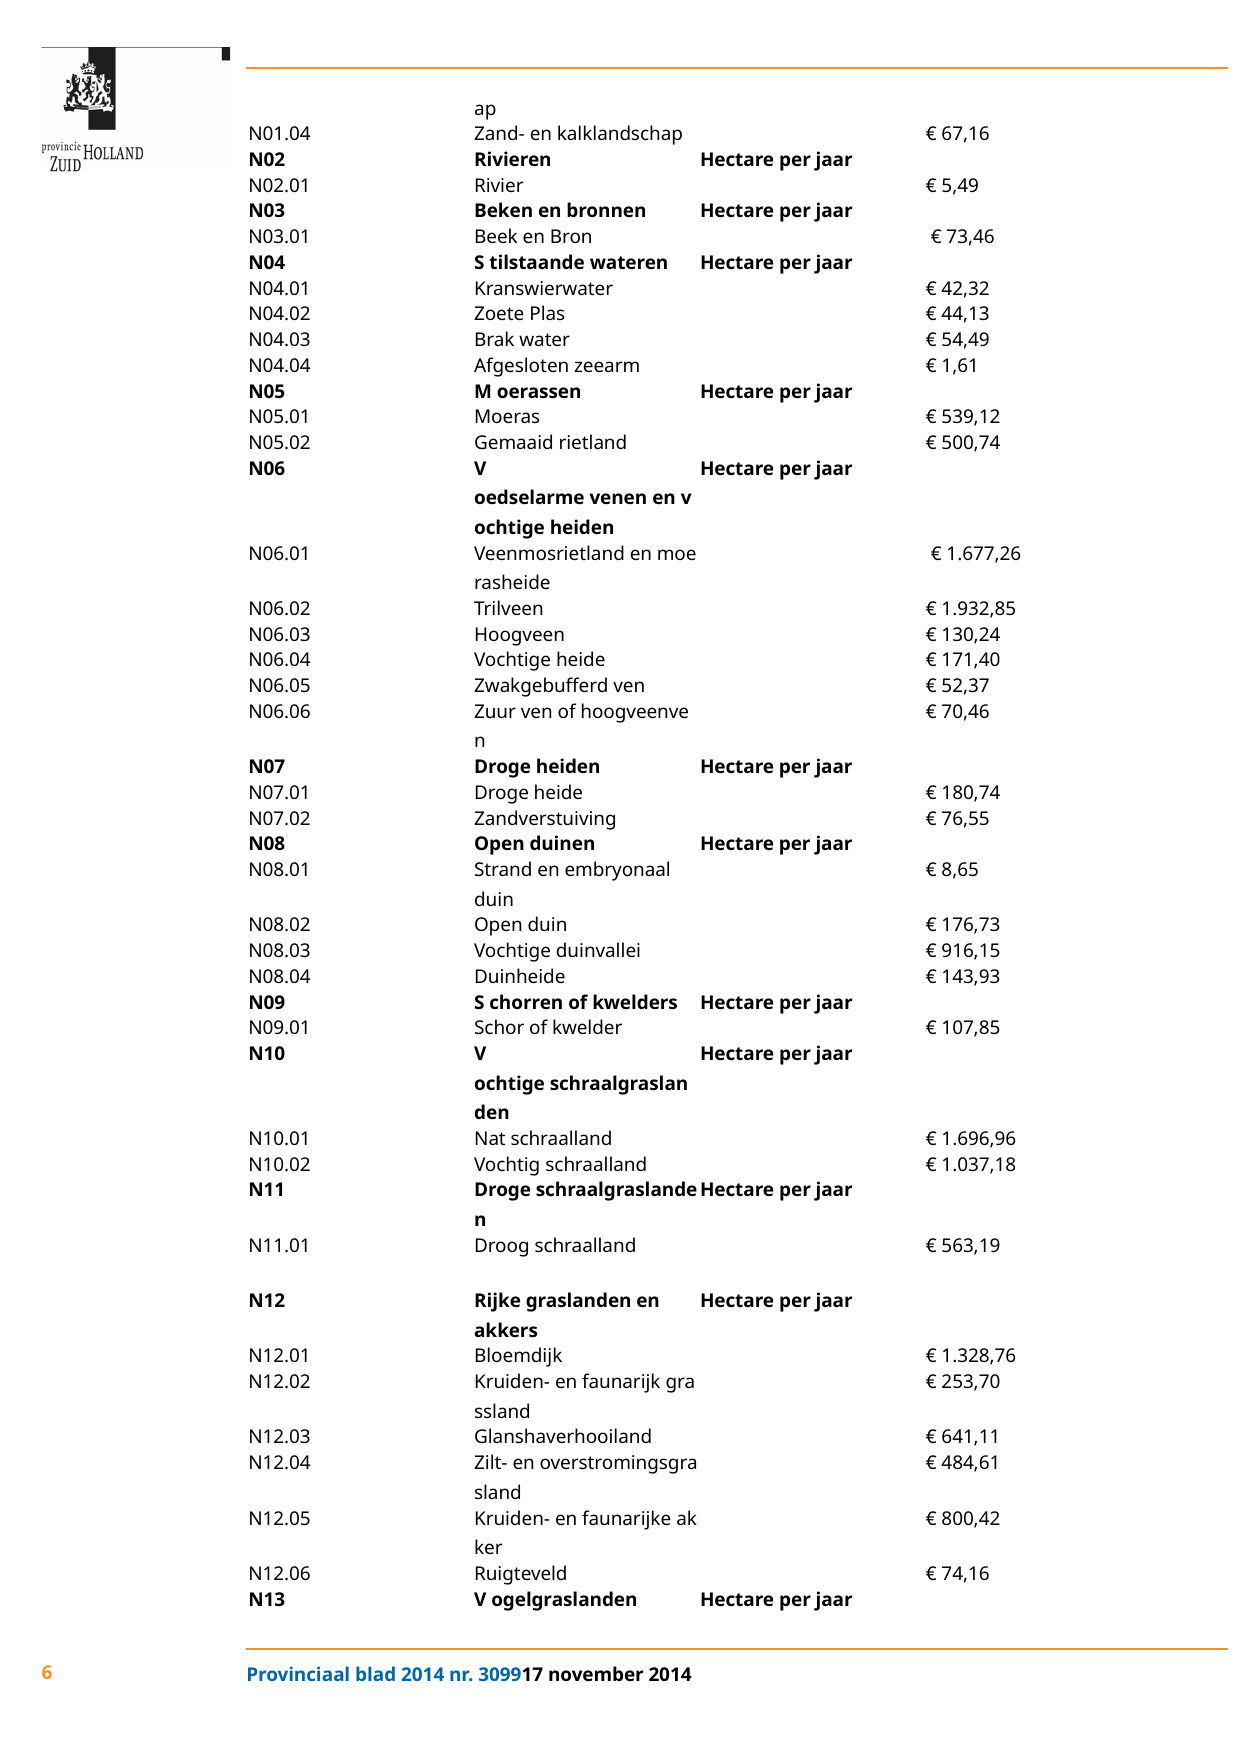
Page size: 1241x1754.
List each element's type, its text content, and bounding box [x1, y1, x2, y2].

table_cell N10.01 [248, 1125, 474, 1151]
table_cell N11.01 [248, 1232, 474, 1287]
table_cell Droge schraalgraslanden [474, 1177, 700, 1232]
table_cell € 76,55 [926, 805, 1152, 831]
table_cell [700, 1125, 926, 1151]
table_cell N09 [248, 989, 474, 1014]
table_cell N01.04 [248, 121, 474, 146]
table_cell Kruiden- en faunarijke akker [474, 1505, 700, 1560]
table_cell € 1.932,85 [926, 595, 1152, 621]
table_cell N12.03 [248, 1424, 474, 1449]
table_cell N12.02 [248, 1368, 474, 1424]
table_cell [700, 621, 926, 647]
table_cell [700, 1505, 926, 1560]
table_cell [700, 95, 926, 121]
table_cell Hectare per jaar [700, 754, 926, 779]
table_cell [700, 172, 926, 198]
table_cell [926, 378, 1152, 403]
table_cell [700, 673, 926, 698]
table_cell [700, 595, 926, 621]
table_cell N06.06 [248, 698, 474, 753]
table_cell € 42,32 [926, 275, 1152, 301]
table_cell [248, 95, 474, 121]
table_cell N06.03 [248, 621, 474, 647]
table_cell Glanshaverhooiland [474, 1424, 700, 1449]
table_cell N07.02 [248, 805, 474, 831]
table_cell [926, 249, 1152, 275]
table_cell € 539,12 [926, 404, 1152, 429]
table_cell N04.01 [248, 275, 474, 301]
table_cell N11 [248, 1177, 474, 1232]
table_cell € 171,40 [926, 647, 1152, 672]
table_cell N06.01 [248, 540, 474, 595]
table_cell Hoogveen [474, 621, 700, 647]
table_cell Moeras [474, 404, 700, 429]
table_cell [700, 540, 926, 595]
table_cell S chorren of kwelders [474, 989, 700, 1014]
table_cell Ruigteveld [474, 1560, 700, 1586]
table_cell N07 [248, 754, 474, 779]
table_cell [700, 1560, 926, 1586]
table_cell € 1.677,26 [926, 540, 1152, 595]
table_cell Vochtige duinvallei [474, 938, 700, 963]
table_cell € 253,70 [926, 1368, 1152, 1424]
table_cell V oedselarme venen en vochtige heiden [474, 455, 700, 540]
table_cell [700, 429, 926, 455]
table_cell N04 [248, 249, 474, 275]
table_cell [700, 404, 926, 429]
table_cell Hectare per jaar [700, 1586, 926, 1611]
table_cell [700, 912, 926, 937]
table_cell [700, 1449, 926, 1505]
table_cell € 143,93 [926, 963, 1152, 989]
table_cell Hectare per jaar [700, 455, 926, 540]
table_cell [700, 326, 926, 352]
table_cell [700, 963, 926, 989]
table_cell Hectare per jaar [700, 1040, 926, 1125]
table_cell N06.04 [248, 647, 474, 672]
table_cell Schor of kwelder [474, 1015, 700, 1040]
table_cell Beek en Bron [474, 224, 700, 249]
table_cell € 8,65 [926, 856, 1152, 912]
table_cell [700, 1424, 926, 1449]
table_cell [700, 1015, 926, 1040]
table_cell [926, 1040, 1152, 1125]
table_cell Gemaaid rietland [474, 429, 700, 455]
table_cell Open duinen [474, 831, 700, 856]
table_cell N04.04 [248, 352, 474, 378]
table_cell N10 [248, 1040, 474, 1125]
table_cell V ochtige schraalgraslanden [474, 1040, 700, 1125]
table_cell [700, 698, 926, 753]
table_cell [700, 938, 926, 963]
table_cell N07.01 [248, 779, 474, 805]
table_cell Vochtig schraalland [474, 1151, 700, 1177]
table_cell [700, 352, 926, 378]
table_cell € 5,49 [926, 172, 1152, 198]
table_cell [926, 455, 1152, 540]
table_cell Hectare per jaar [700, 378, 926, 403]
table_cell N08.03 [248, 938, 474, 963]
table_cell ap [474, 95, 700, 121]
table_cell € 176,73 [926, 912, 1152, 937]
table_cell € 73,46 [926, 224, 1152, 249]
table_cell V ogelgraslanden [474, 1586, 700, 1611]
table_cell Beken en bronnen [474, 198, 700, 223]
table_cell N05 [248, 378, 474, 403]
table_cell Duinheide [474, 963, 700, 989]
table_cell [700, 779, 926, 805]
table_cell [926, 198, 1152, 223]
table_cell N03.01 [248, 224, 474, 249]
table_cell [700, 856, 926, 912]
table_cell [700, 805, 926, 831]
table_cell N08.01 [248, 856, 474, 912]
table_cell [926, 989, 1152, 1014]
table_cell Zilt- en overstromingsgrasland [474, 1449, 700, 1505]
table_cell Kranswierwater [474, 275, 700, 301]
table_cell € 1.037,18 [926, 1151, 1152, 1177]
table_cell € 500,74 [926, 429, 1152, 455]
table_cell [700, 1368, 926, 1424]
table_cell [926, 1586, 1152, 1611]
table_cell € 74,16 [926, 1560, 1152, 1586]
table_cell [700, 1343, 926, 1368]
table_cell N05.02 [248, 429, 474, 455]
table_cell € 916,15 [926, 938, 1152, 963]
table_cell € 130,24 [926, 621, 1152, 647]
table_cell N12 [248, 1287, 474, 1343]
table_cell N08.02 [248, 912, 474, 937]
table_cell N02 [248, 146, 474, 172]
table_cell [700, 1232, 926, 1287]
table_cell [700, 275, 926, 301]
table_cell N13 [248, 1586, 474, 1611]
table_cell Hectare per jaar [700, 989, 926, 1014]
table_cell € 641,11 [926, 1424, 1152, 1449]
table_cell Droge heiden [474, 754, 700, 779]
picture [41, 47, 231, 172]
table_cell € 52,37 [926, 673, 1152, 698]
table_cell € 1,61 [926, 352, 1152, 378]
table_cell Zandverstuiving [474, 805, 700, 831]
table_cell € 1.696,96 [926, 1125, 1152, 1151]
table_cell € 484,61 [926, 1449, 1152, 1505]
table_cell N10.02 [248, 1151, 474, 1177]
table_cell Nat schraalland [474, 1125, 700, 1151]
table_cell € 180,74 [926, 779, 1152, 805]
table_cell [926, 1287, 1152, 1343]
table_cell [926, 1177, 1152, 1232]
table_cell N03 [248, 198, 474, 223]
table_cell Rivieren [474, 146, 700, 172]
table_cell N08 [248, 831, 474, 856]
table_cell Droog schraalland [474, 1232, 700, 1287]
table_cell Vochtige heide [474, 647, 700, 672]
table_cell Kruiden- en faunarijk grassland [474, 1368, 700, 1424]
table_cell N09.01 [248, 1015, 474, 1040]
table_cell Zuur ven of hoogveenven [474, 698, 700, 753]
table_cell Hectare per jaar [700, 249, 926, 275]
table_cell N12.06 [248, 1560, 474, 1586]
table_cell Brak water [474, 326, 700, 352]
table_cell € 800,42 [926, 1505, 1152, 1560]
table_cell N02.01 [248, 172, 474, 198]
table_cell N08.04 [248, 963, 474, 989]
table_cell Open duin [474, 912, 700, 937]
table_cell Droge heide [474, 779, 700, 805]
table_cell Zand- en kalklandschap [474, 121, 700, 146]
table_cell € 67,16 [926, 121, 1152, 146]
table_cell € 1.328,76 [926, 1343, 1152, 1368]
table_cell [926, 754, 1152, 779]
table_cell € 70,46 [926, 698, 1152, 753]
table_cell N06 [248, 455, 474, 540]
table_cell Zoete Plas [474, 301, 700, 326]
table_cell N12.01 [248, 1343, 474, 1368]
table_cell Hectare per jaar [700, 1287, 926, 1343]
table_cell N12.04 [248, 1449, 474, 1505]
table_cell N06.02 [248, 595, 474, 621]
table_cell [926, 831, 1152, 856]
table_cell Zwakgebufferd ven [474, 673, 700, 698]
table_cell M oerassen [474, 378, 700, 403]
table_cell [700, 224, 926, 249]
table_cell € 107,85 [926, 1015, 1152, 1040]
table_cell Bloemdijk [474, 1343, 700, 1368]
table_cell [700, 1151, 926, 1177]
table_cell N05.01 [248, 404, 474, 429]
table_cell Veenmosrietland en moerasheide [474, 540, 700, 595]
table_cell Hectare per jaar [700, 146, 926, 172]
table_cell S tilstaande wateren [474, 249, 700, 275]
table_cell Hectare per jaar [700, 198, 926, 223]
table_cell N12.05 [248, 1505, 474, 1560]
table_cell N04.02 [248, 301, 474, 326]
table_cell Rivier [474, 172, 700, 198]
table_cell [700, 301, 926, 326]
table_cell Hectare per jaar [700, 831, 926, 856]
table_cell Hectare per jaar [700, 1177, 926, 1232]
table_cell Trilveen [474, 595, 700, 621]
table_cell Rijke graslanden en akkers [474, 1287, 700, 1343]
table_cell € 563,19 [926, 1232, 1152, 1287]
table_cell Strand en embryonaal duin [474, 856, 700, 912]
table_cell [926, 95, 1152, 121]
table_cell € 44,13 [926, 301, 1152, 326]
table_cell [700, 647, 926, 672]
table_cell Afgesloten zeearm [474, 352, 700, 378]
table_cell [700, 121, 926, 146]
table_cell € 54,49 [926, 326, 1152, 352]
table_cell N04.03 [248, 326, 474, 352]
table_cell [926, 146, 1152, 172]
table_cell N06.05 [248, 673, 474, 698]
